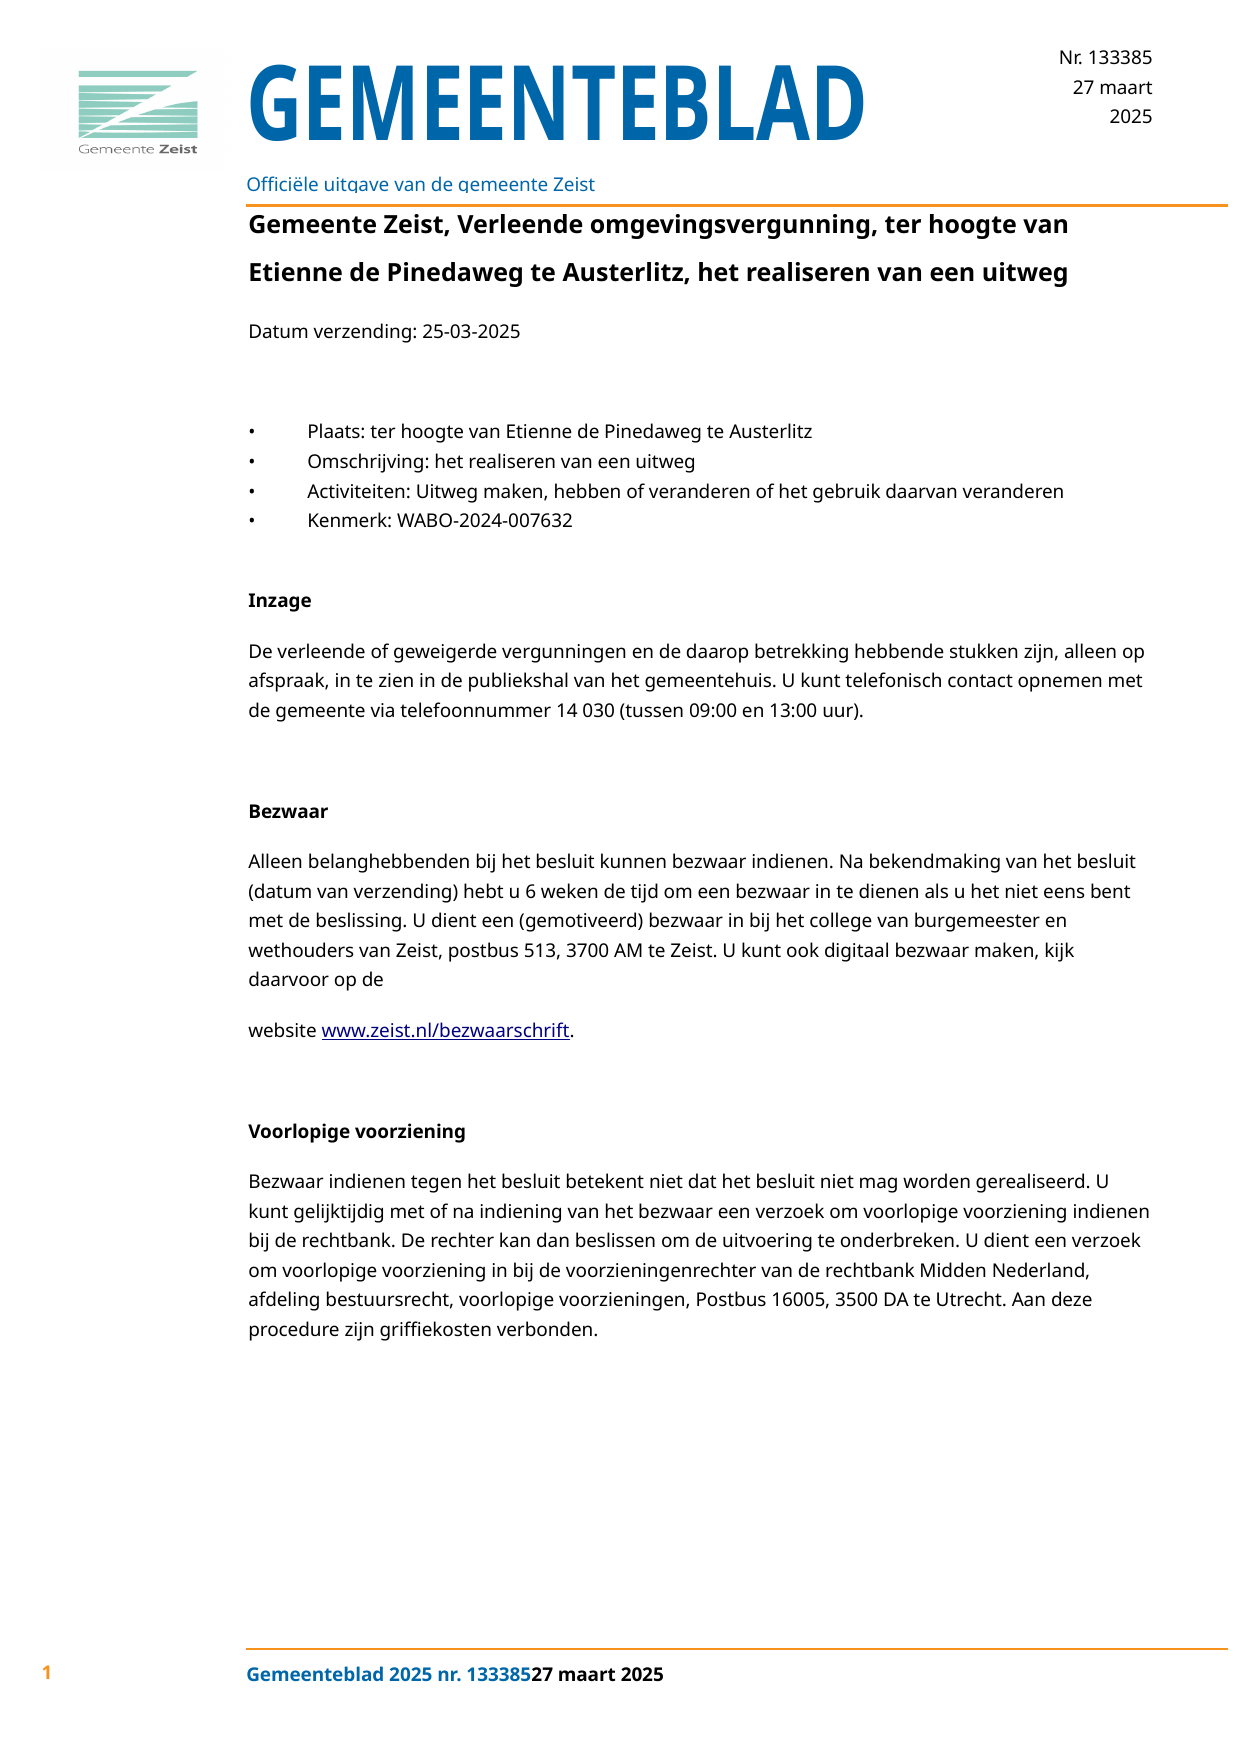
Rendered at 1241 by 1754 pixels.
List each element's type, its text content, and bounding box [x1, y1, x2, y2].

list Activiteiten: Uitweg maken, hebben of veranderen of het gebruik daarvan veranderen [248, 478, 1152, 504]
text Bezwaar [248, 798, 1152, 824]
text Datum verzending: 25-03-2025 [248, 318, 1152, 344]
text Bezwaar indienen tegen het besluit betekent niet dat het besluit niet mag worden gerealiseerd. U kunt gelijktijdig met of na indiening van het bezwaar een verzoek om voorlopige voorziening indienen bij de rechtbank. De rechter kan dan beslissen om de uitvoering te onderbreken. U dient een verzoek om voorlopige voorziening in bij de voorzieningenrechter van de rechtbank Midden Nederland, afdeling bestuursrecht, voorlopige voorzieningen, Postbus 16005, 3500 DA te Utrecht. Aan deze procedure zijn griffiekosten verbonden. [248, 1168, 1152, 1342]
list Omschrijving: het realiseren van een uitweg [248, 448, 1152, 474]
text Inzage [248, 587, 1152, 613]
text De verleende of geweigerde vergunningen en de daarop betrekking hebbende stukken zijn, alleen op afspraak, in te zien in de publiekshal van het gemeentehuis. U kunt telefonisch contact opnemen met de gemeente via telefoonnummer 14 030 (tussen 09:00 en 13:00 uur). [248, 638, 1152, 723]
text Voorlopige voorziening [248, 1118, 1152, 1144]
list Plaats: ter hoogte van Etienne de Pinedaweg te Austerlitz [248, 419, 1152, 444]
text website www.zeist.nl/bezwaarschrift. [248, 1017, 1152, 1043]
picture [41, 47, 231, 172]
text Alleen belanghebbenden bij het besluit kunnen bezwaar indienen. Na bekendmaking van het besluit (datum van verzending) hebt u 6 weken de tijd om een bezwaar in te dienen als u het niet eens bent met de beslissing. U dient een (gemotiveerd) bezwaar in bij het college van burgemeester en wethouders van Zeist, postbus 513, 3700 AM te Zeist. U kunt ook digitaal bezwaar maken, kijk daarvoor op de [248, 848, 1152, 992]
text Gemeente Zeist, Verleende omgevingsvergunning, ter hoogte van Etienne de Pinedaweg te Austerlitz, het realiseren van een uitweg [248, 207, 1152, 288]
list Kenmerk: WABO-2024-007632 [248, 507, 1152, 533]
